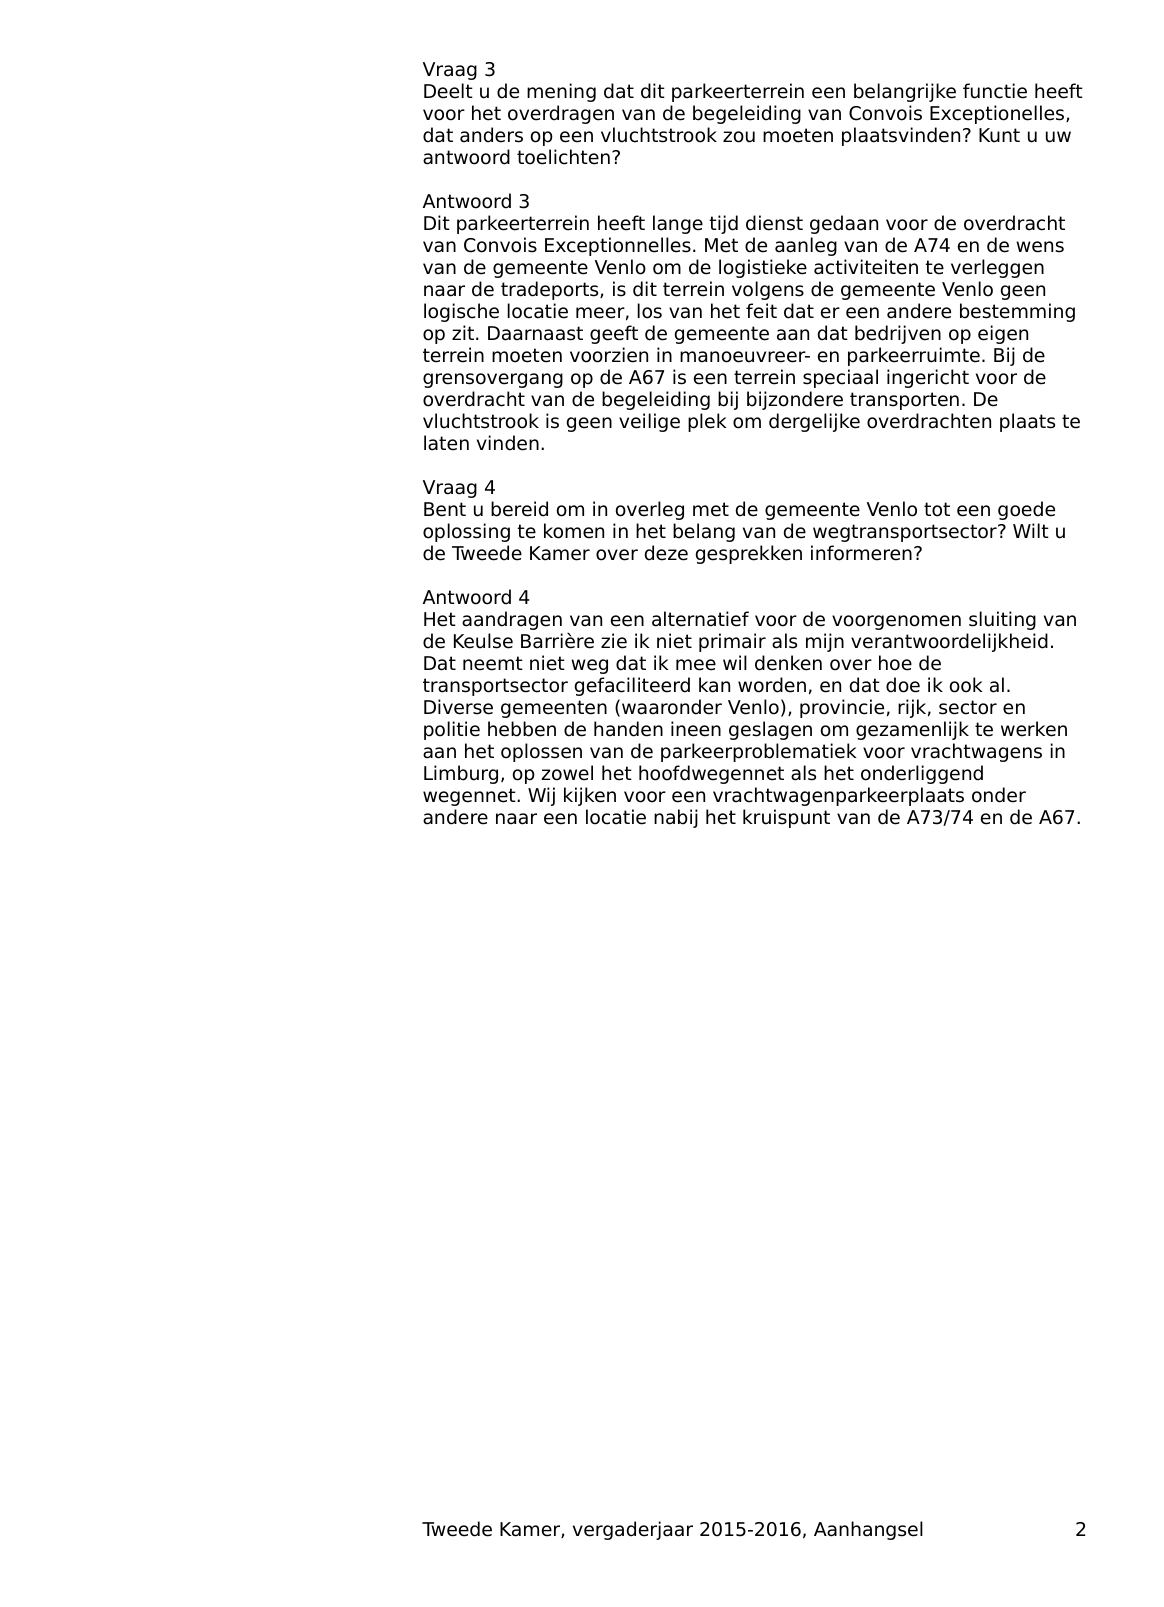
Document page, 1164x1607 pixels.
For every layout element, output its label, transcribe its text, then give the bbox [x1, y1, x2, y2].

text Antwoord 4 [422, 587, 1087, 609]
text Het aandragen van een alternatief voor de voorgenomen sluiting van de Keulse Barrière zie ik niet primair als mijn verantwoordelijkheid. Dat neemt niet weg dat ik mee wil denken over hoe de transportsector gefaciliteerd kan worden, en dat doe ik ook al. Diverse gemeenten (waaronder Venlo), provincie, rijk, sector en politie hebben de handen ineen geslagen om gezamenlijk te werken aan het oplossen van de parkeerproblematiek voor vrachtwagens in Limburg, op zowel het hoofdwegennet als het onderliggend wegennet. Wij kijken voor een vrachtwagenparkeerplaats onder andere naar een locatie nabij het kruispunt van de A73/74 en de A67. [422, 609, 1087, 829]
text Vraag 3 [422, 59, 1087, 81]
text Deelt u de mening dat dit parkeerterrein een belangrijke functie heeft voor het overdragen van de begeleiding van Convois Exceptionelles, dat anders op een vluchtstrook zou moeten plaatsvinden? Kunt u uw antwoord toelichten? [422, 81, 1087, 169]
text Bent u bereid om in overleg met de gemeente Venlo tot een goede oplossing te komen in het belang van de wegtransportsector? Wilt u de Tweede Kamer over deze gesprekken informeren? [422, 499, 1087, 565]
text Vraag 4 [422, 477, 1087, 499]
text Antwoord 3 [422, 191, 1087, 213]
text Dit parkeerterrein heeft lange tijd dienst gedaan voor de overdracht van Convois Exceptionnelles. Met de aanleg van de A74 en de wens van de gemeente Venlo om de logistieke activiteiten te verleggen naar de tradeports, is dit terrein volgens de gemeente Venlo geen logische locatie meer, los van het feit dat er een andere bestemming op zit. Daarnaast geeft de gemeente aan dat bedrijven op eigen terrein moeten voorzien in manoeuvreer- en parkeerruimte. Bij de grensovergang op de A67 is een terrein speciaal ingericht voor de overdracht van de begeleiding bij bijzondere transporten. De vluchtstrook is geen veilige plek om dergelijke overdrachten plaats te laten vinden. [422, 213, 1087, 455]
